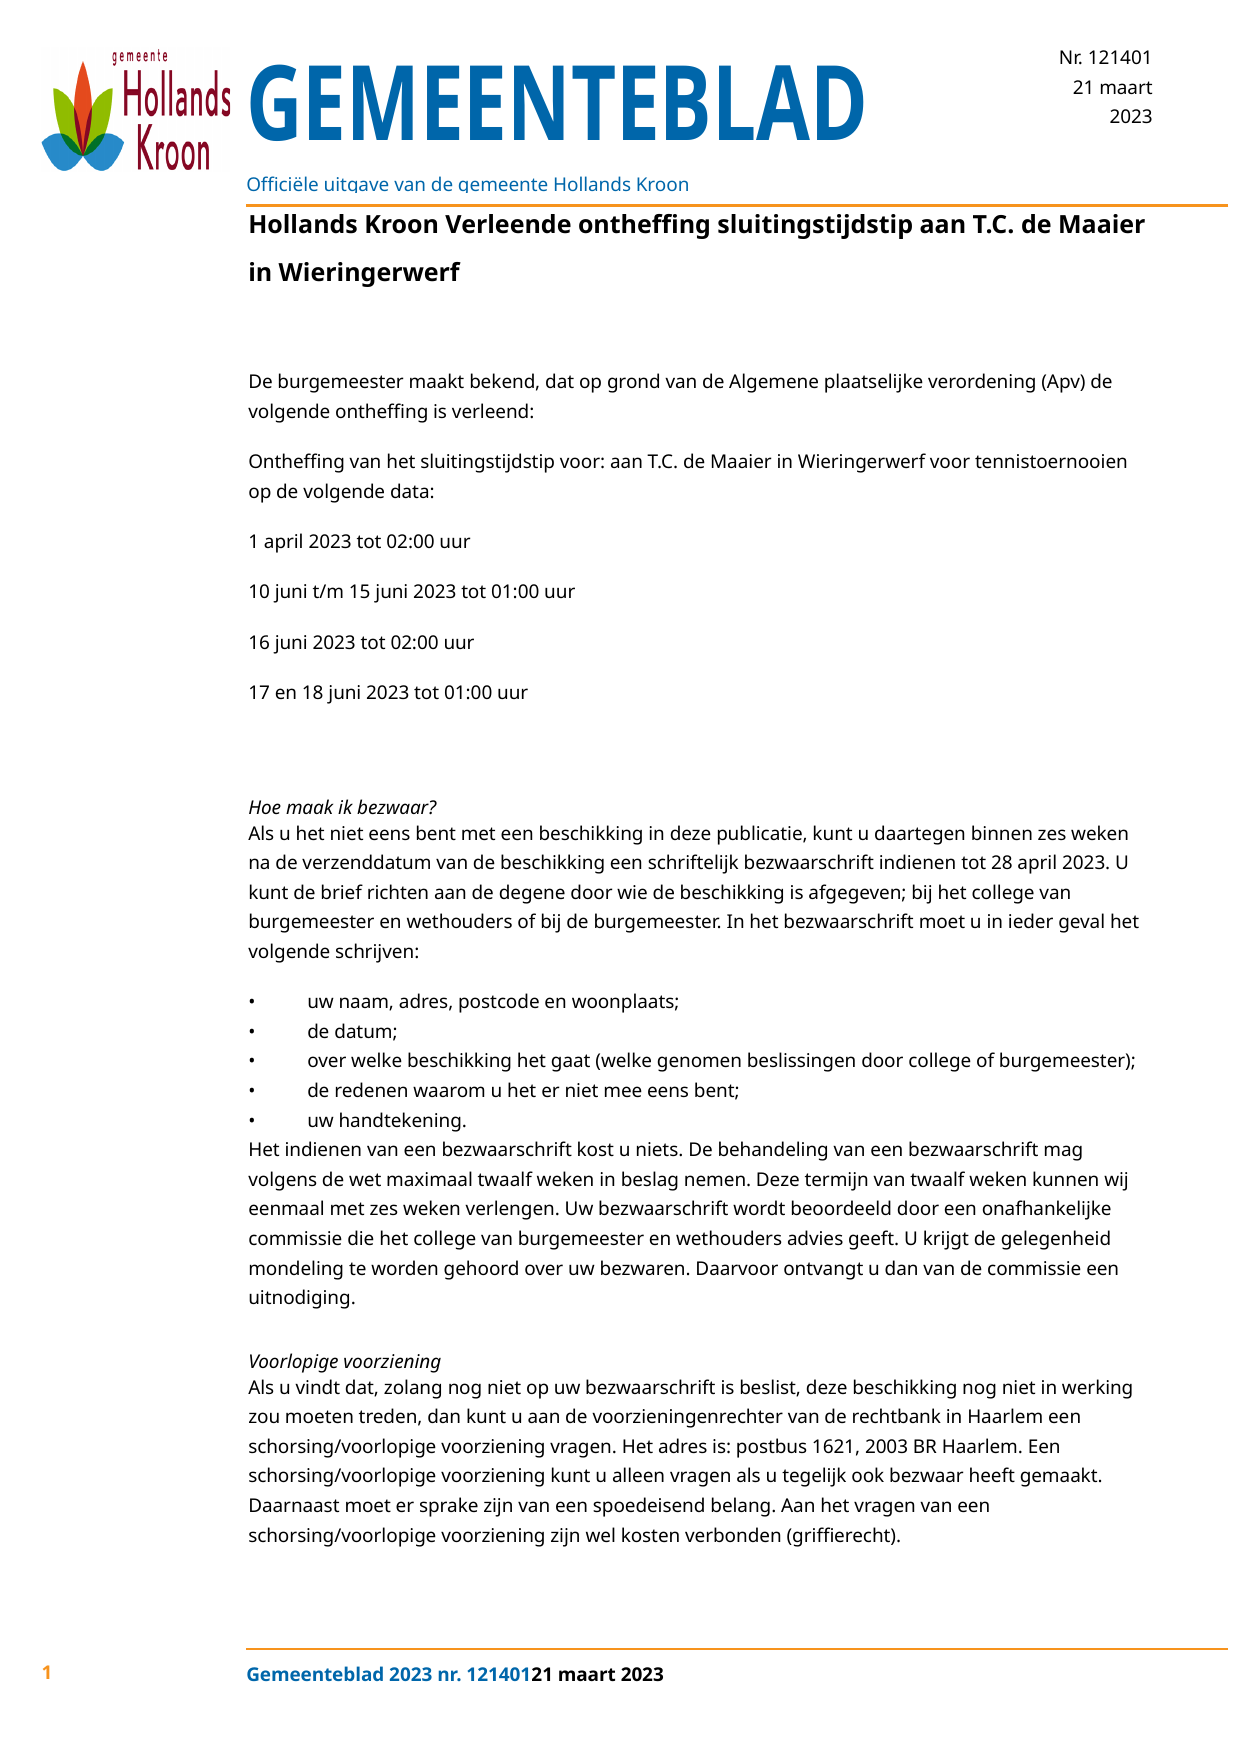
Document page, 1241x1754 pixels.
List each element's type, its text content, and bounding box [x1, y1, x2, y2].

text 16 juni 2023 tot 02:00 uur [248, 629, 1152, 655]
text De burgemeester maakt bekend, dat op grond van de Algemene plaatselijke verordening (Apv) de volgende ontheffing is verleend: [248, 368, 1152, 424]
list de redenen waarom u het er niet mee eens bent; [248, 1077, 1152, 1103]
picture [41, 47, 231, 172]
text 10 juni t/m 15 juni 2023 tot 01:00 uur [248, 579, 1152, 604]
list uw naam, adres, postcode en woonplaats; [248, 988, 1152, 1014]
text Als u het niet eens bent met een beschikking in deze publicatie, kunt u daartegen binnen zes weken na de verzenddatum van de beschikking een schriftelijk bezwaarschrift indienen tot 28 april 2023. U kunt de brief richten aan de degene door wie de beschikking is afgegeven; bij het college van burgemeester en wethouders of bij de burgemeester. In het bezwaarschrift moet u in ieder geval het volgende schrijven: [248, 820, 1152, 964]
text Hollands Kroon Verleende ontheffing sluitingstijdstip aan T.C. de Maaier in Wieringerwerf [248, 207, 1152, 288]
text 1 april 2023 tot 02:00 uur [248, 528, 1152, 554]
text Het indienen van een bezwaarschrift kost u niets. De behandeling van een bezwaarschrift mag volgens de wet maximaal twaalf weken in beslag nemen. Deze termijn van twaalf weken kunnen wij eenmaal met zes weken verlengen. Uw bezwaarschrift wordt beoordeeld door een onafhankelijke commissie die het college van burgemeester en wethouders advies geeft. U krijgt de gelegenheid mondeling te worden gehoord over uw bezwaren. Daarvoor ontvangt u dan van de commissie een uitnodiging. [248, 1136, 1152, 1310]
text Voorlopige voorziening [248, 1348, 1152, 1374]
list uw handtekening. [248, 1107, 1152, 1132]
list over welke beschikking het gaat (welke genomen beslissingen door college of burgemeester); [248, 1048, 1152, 1073]
list de datum; [248, 1018, 1152, 1044]
text 17 en 18 juni 2023 tot 01:00 uur [248, 679, 1152, 705]
text Als u vindt dat, zolang nog niet op uw bezwaarschrift is beslist, deze beschikking nog niet in werking zou moeten treden, dan kunt u aan de voorzieningenrechter van de rechtbank in Haarlem een schorsing/voorlopige voorziening vragen. Het adres is: postbus 1621, 2003 BR Haarlem. Een schorsing/voorlopige voorziening kunt u alleen vragen als u tegelijk ook bezwaar heeft gemaakt. Daarnaast moet er sprake zijn van een spoedeisend belang. Aan het vragen van een schorsing/voorlopige voorziening zijn wel kosten verbonden (griffierecht). [248, 1374, 1152, 1548]
text Hoe maak ik bezwaar? [248, 794, 1152, 820]
text Ontheffing van het sluitingstijdstip voor: aan T.C. de Maaier in Wieringerwerf voor tennistoernooien op de volgende data: [248, 448, 1152, 504]
